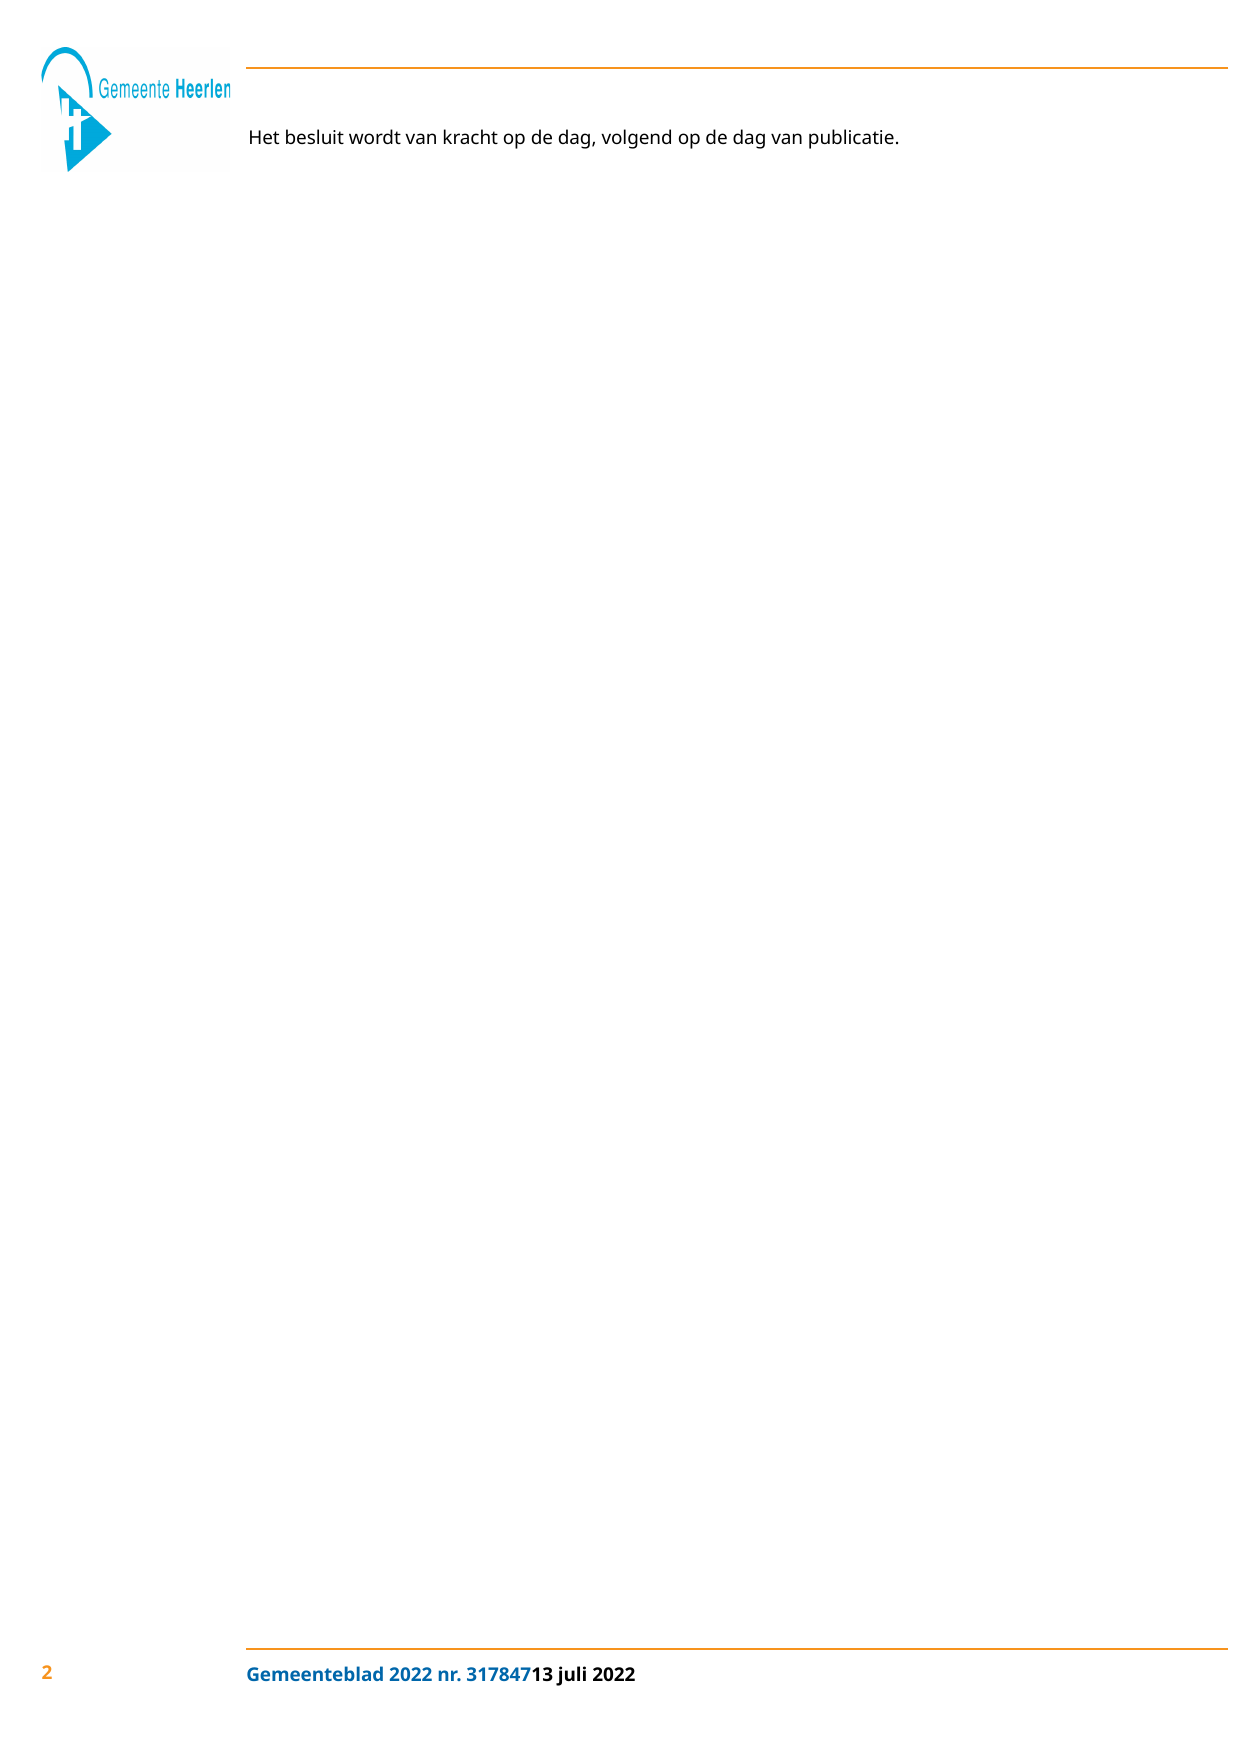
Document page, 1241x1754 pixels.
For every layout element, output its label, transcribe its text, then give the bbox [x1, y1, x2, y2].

text Het besluit wordt van kracht op de dag, volgend op de dag van publicatie. [248, 124, 1152, 150]
picture [41, 47, 59, 70]
picture [41, 47, 231, 172]
